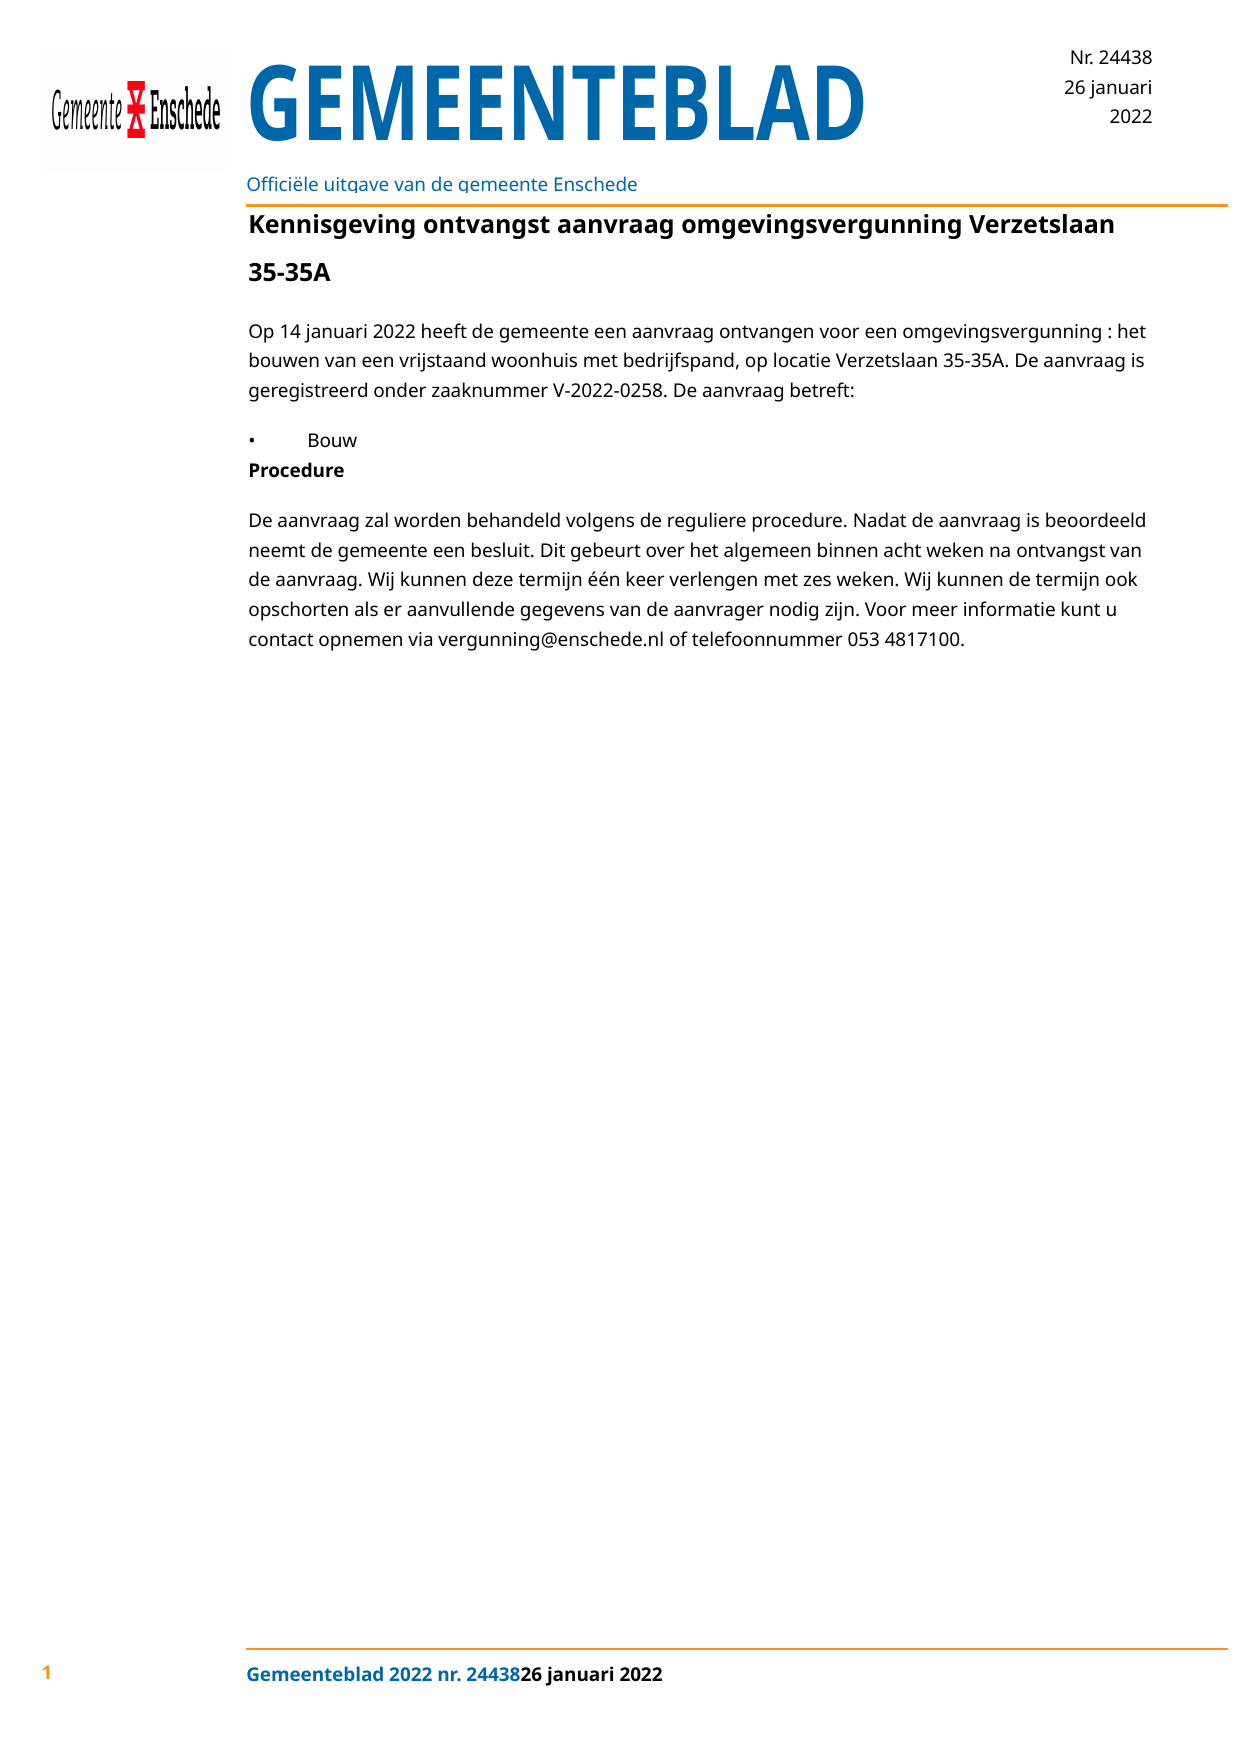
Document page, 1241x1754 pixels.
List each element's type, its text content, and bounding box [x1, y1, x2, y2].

text Kennisgeving ontvangst aanvraag omgevingsvergunning Verzetslaan 35-35A [248, 207, 1152, 288]
text Op 14 januari 2022 heeft de gemeente een aanvraag ontvangen voor een omgevingsvergunning : het bouwen van een vrijstaand woonhuis met bedrijfspand, op locatie Verzetslaan 35-35A. De aanvraag is geregistreerd onder zaaknummer V-2022-0258. De aanvraag betreft: [248, 318, 1152, 403]
list Bouw [248, 427, 1152, 453]
text Procedure [248, 457, 1152, 483]
text De aanvraag zal worden behandeld volgens de reguliere procedure. Nadat de aanvraag is beoordeeld neemt de gemeente een besluit. Dit gebeurt over het algemeen binnen acht weken na ontvangst van de aanvraag. Wij kunnen deze termijn één keer verlengen met zes weken. Wij kunnen de termijn ook opschorten als er aanvullende gegevens van de aanvrager nodig zijn. Voor meer informatie kunt u contact opnemen via vergunning@enschede.nl of telefoonnummer 053 4817100. [248, 507, 1152, 652]
picture [41, 47, 231, 172]
